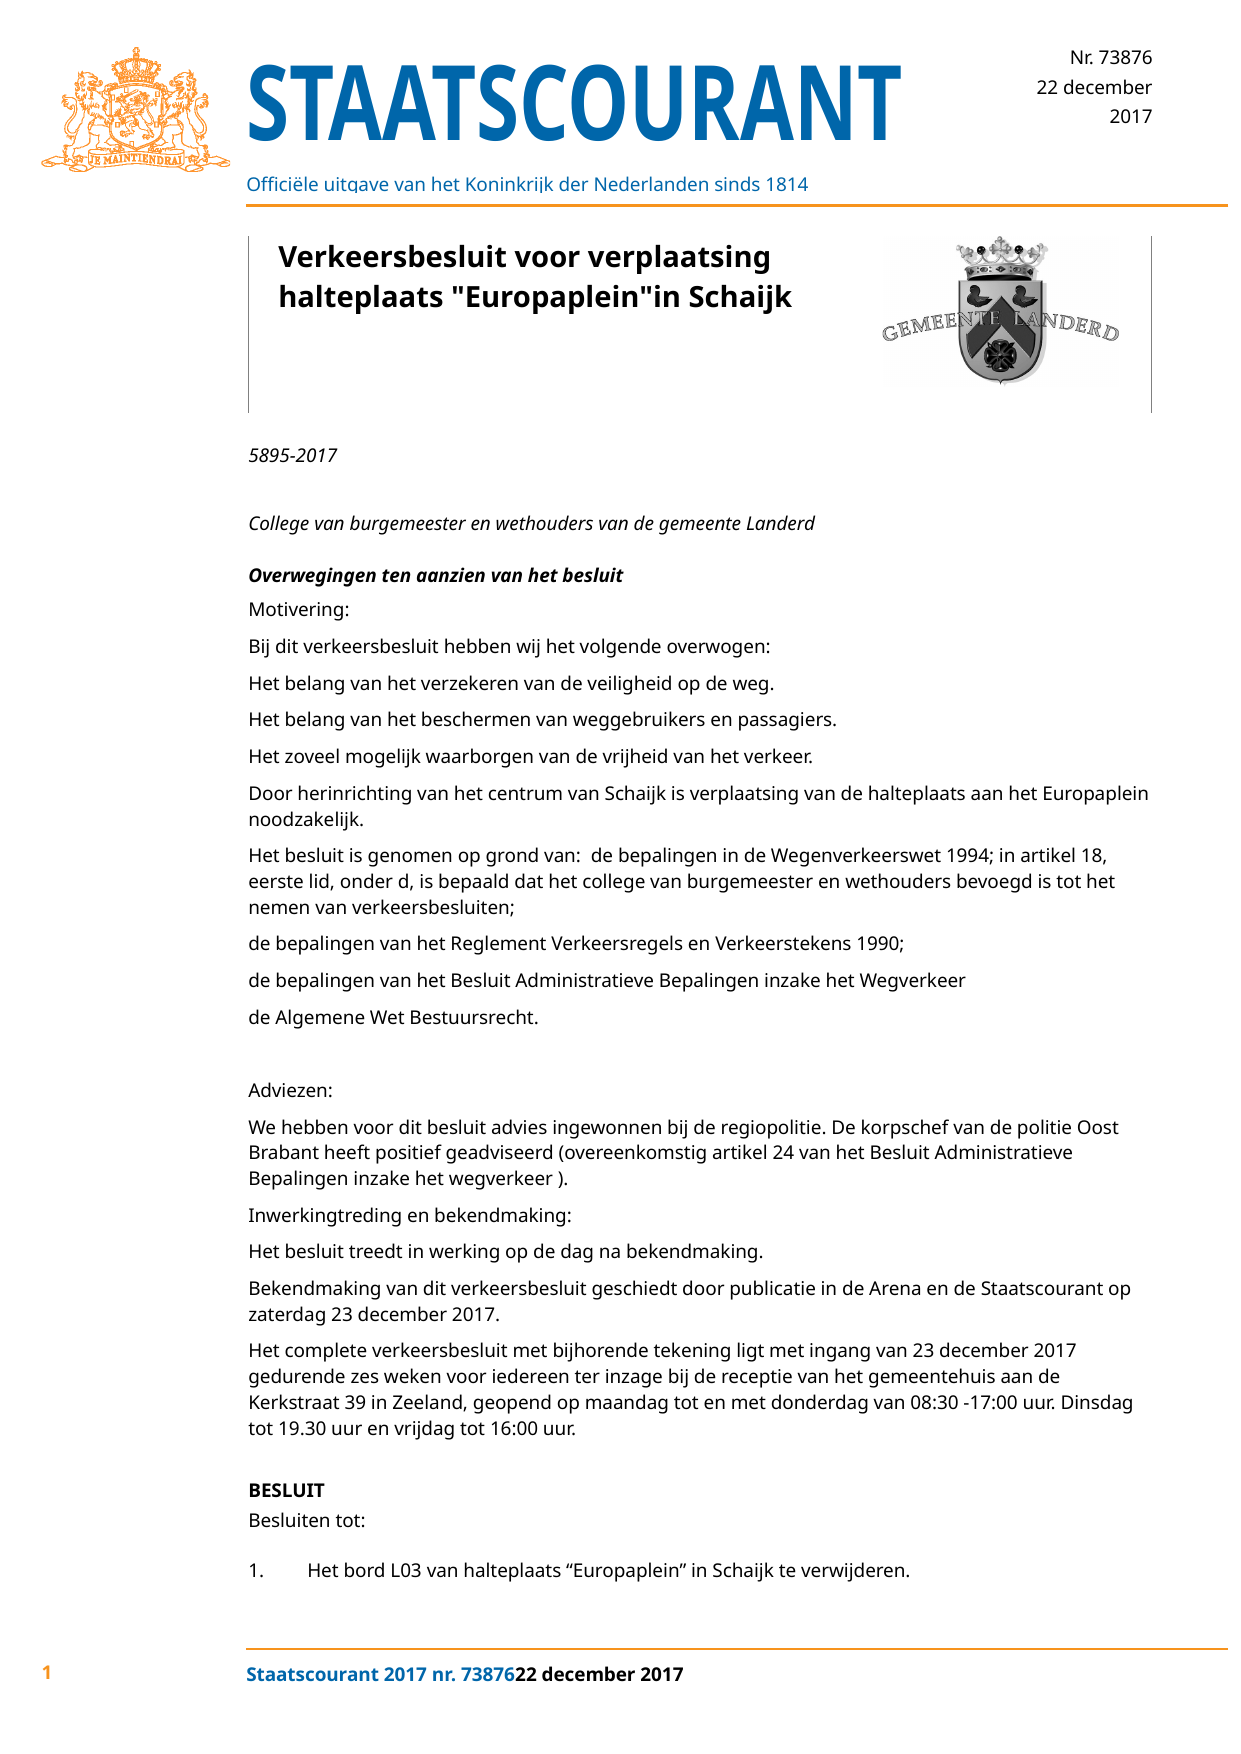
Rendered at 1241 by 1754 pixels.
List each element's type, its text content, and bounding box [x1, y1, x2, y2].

text Bij dit verkeersbesluit hebben wij het volgende overwogen: [248, 633, 1152, 659]
text Het besluit is genomen op grond van: de bepalingen in de Wegenverkeerswet 1994; in artikel 18, eerste lid, onder d, is bepaald dat het college van burgemeester en wethouders bevoegd is tot het nemen van verkeersbesluiten; [248, 842, 1152, 919]
text College van burgemeester en wethouders van de gemeente Landerd [248, 510, 1152, 536]
text Het besluit treedt in werking op de dag na bekendmaking. [248, 1239, 1152, 1264]
text Inwerkingtreding en bekendmaking: [248, 1202, 1152, 1228]
text Besluiten tot: [248, 1507, 1152, 1533]
text de Algemene Wet Bestuursrecht. [248, 1004, 1152, 1029]
text Overwegingen ten aanzien van het besluit [248, 563, 1152, 588]
text Door herinrichting van het centrum van Schaijk is verplaatsing van de halteplaats aan het Europaplein noodzakelijk. [248, 780, 1152, 831]
text de bepalingen van het Besluit Administratieve Bepalingen inzake het Wegverkeer [248, 967, 1152, 993]
text de bepalingen van het Reglement Verkeersregels en Verkeerstekens 1990; [248, 931, 1152, 956]
text BESLUIT [248, 1478, 1152, 1503]
list Het bord L03 van halteplaats “Europaplein” in Schaijk te verwijderen. [248, 1558, 1152, 1583]
table_header Verkeersbesluit voor verplaatsing halteplaats "Europaplein"in Schaijk [249, 236, 850, 413]
text Bekendmaking van dit verkeersbesluit geschiedt door publicatie in de Arena en de Staatscourant op zaterdag 23 december 2017. [248, 1275, 1152, 1327]
text We hebben voor dit besluit advies ingewonnen bij de regiopolitie. De korpschef van de politie Oost Brabant heeft positief geadviseerd (overeenkomstig artikel 24 van het Besluit Administratieve Bepalingen inzake het wegverkeer ). [248, 1114, 1152, 1191]
text Motivering: [248, 597, 1152, 622]
picture [882, 236, 1119, 387]
text 5895-2017 [248, 442, 1152, 468]
text Het belang van het verzekeren van de veiligheid op de weg. [248, 670, 1152, 696]
text Adviezen: [248, 1077, 1152, 1103]
picture [41, 47, 231, 172]
table_header [850, 236, 1151, 413]
text Het belang van het beschermen van weggebruikers en passagiers. [248, 707, 1152, 732]
text Het complete verkeersbesluit met bijhorende tekening ligt met ingang van 23 december 2017 gedurende zes weken voor iedereen ter inzage bij de receptie van het gemeentehuis aan de Kerkstraat 39 in Zeeland, geopend op maandag tot en met donderdag van 08:30 -17:00 uur. Dinsdag tot 19.30 uur en vrijdag tot 16:00 uur. [248, 1338, 1152, 1441]
text Het zoveel mogelijk waarborgen van de vrijheid van het verkeer. [248, 743, 1152, 769]
